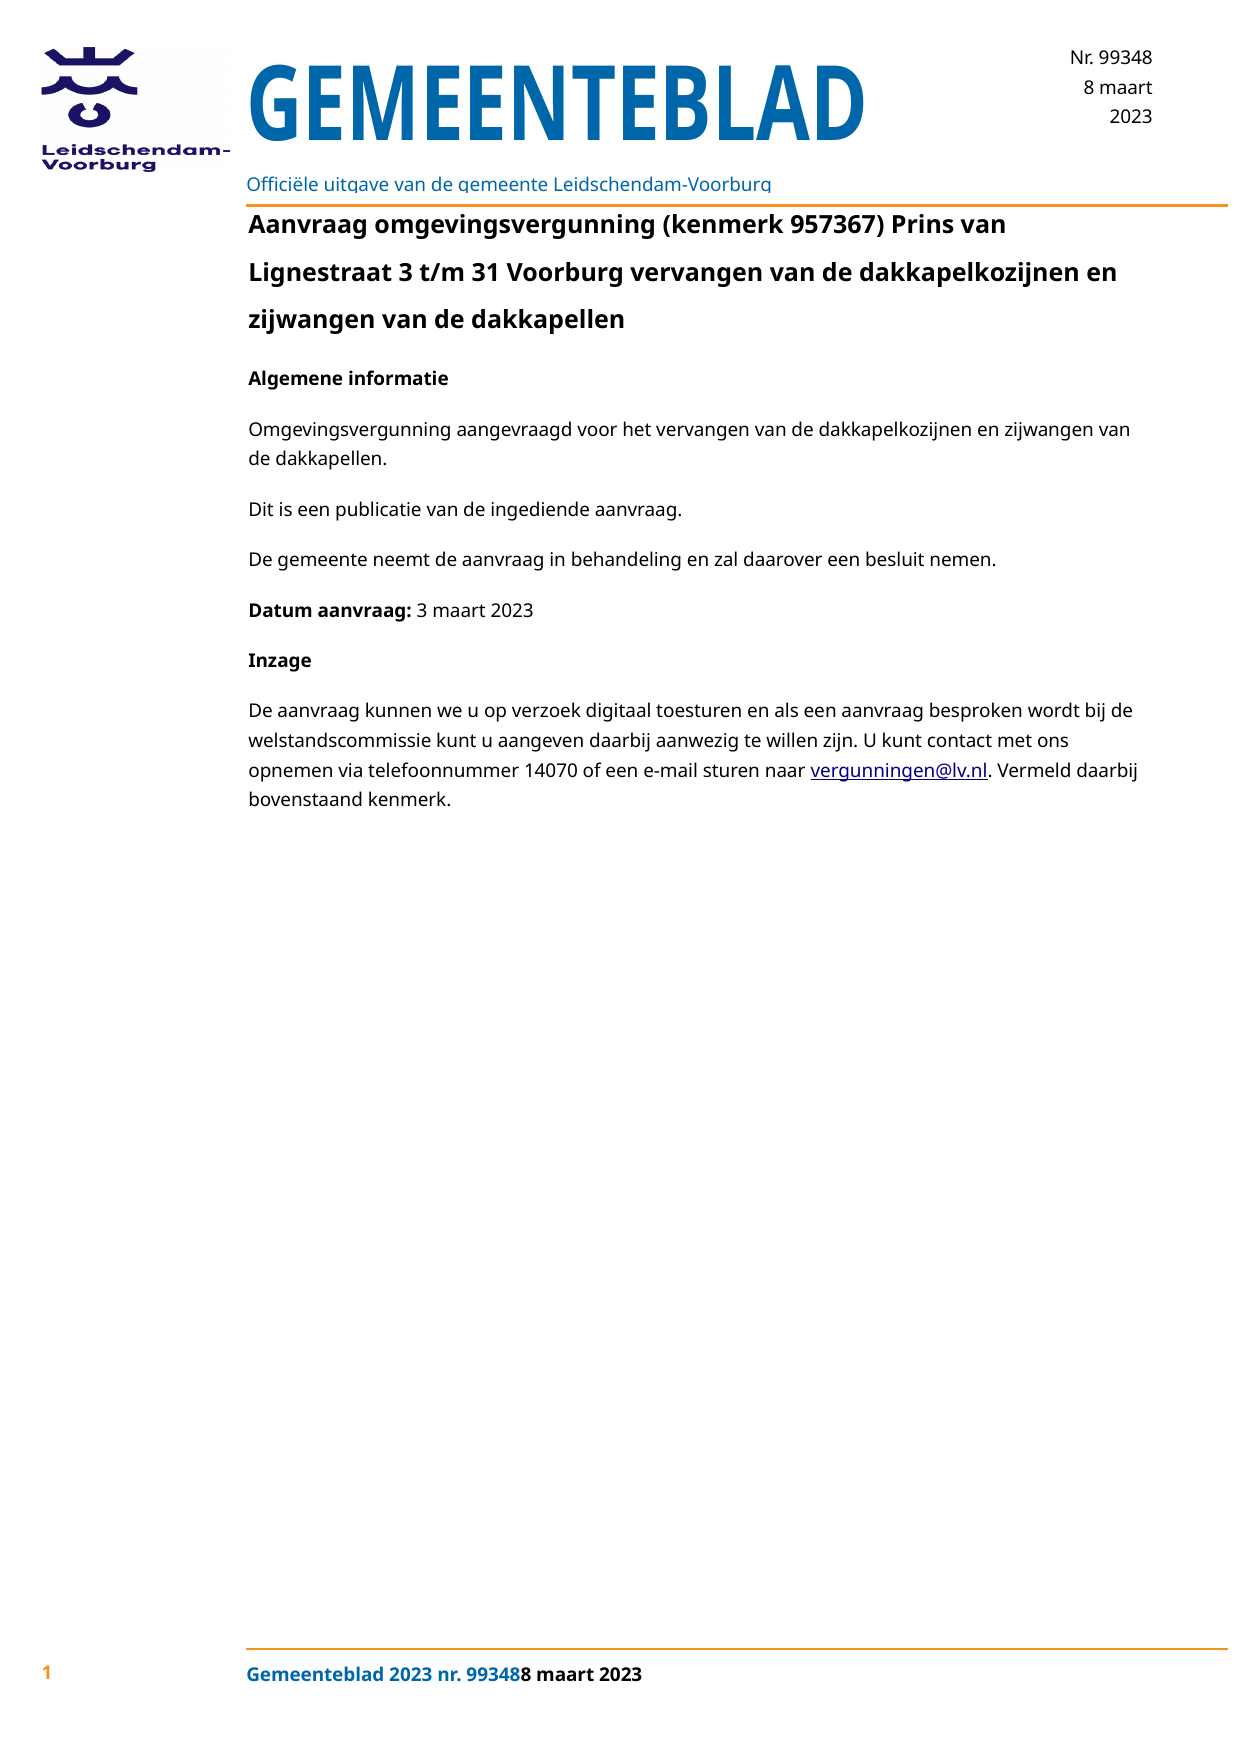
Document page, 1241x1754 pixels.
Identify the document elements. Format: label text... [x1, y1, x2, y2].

text De gemeente neemt de aanvraag in behandeling en zal daarover een besluit nemen. [248, 546, 1152, 572]
text Inzage [248, 647, 1152, 673]
text Datum aanvraag: 3 maart 2023 [248, 597, 1152, 622]
text Dit is een publicatie van de ingediende aanvraag. [248, 496, 1152, 522]
picture [41, 47, 231, 172]
text De aanvraag kunnen we u op verzoek digitaal toesturen en als een aanvraag besproken wordt bij de welstandscommissie kunt u aangeven daarbij aanwezig te willen zijn. U kunt contact met ons opnemen via telefoonnummer 14070 of een e-mail sturen naar vergunningen@lv.nl. Vermeld daarbij bovenstaand kenmerk. [248, 698, 1152, 812]
text Omgevingsvergunning aangevraagd voor het vervangen van de dakkapelkozijnen en zijwangen van de dakkapellen. [248, 416, 1152, 471]
text Algemene informatie [248, 366, 1152, 391]
text Aanvraag omgevingsvergunning (kenmerk 957367) Prins van Lignestraat 3 t/m 31 Voorburg vervangen van de dakkapelkozijnen en zijwangen van de dakkapellen [248, 207, 1152, 336]
